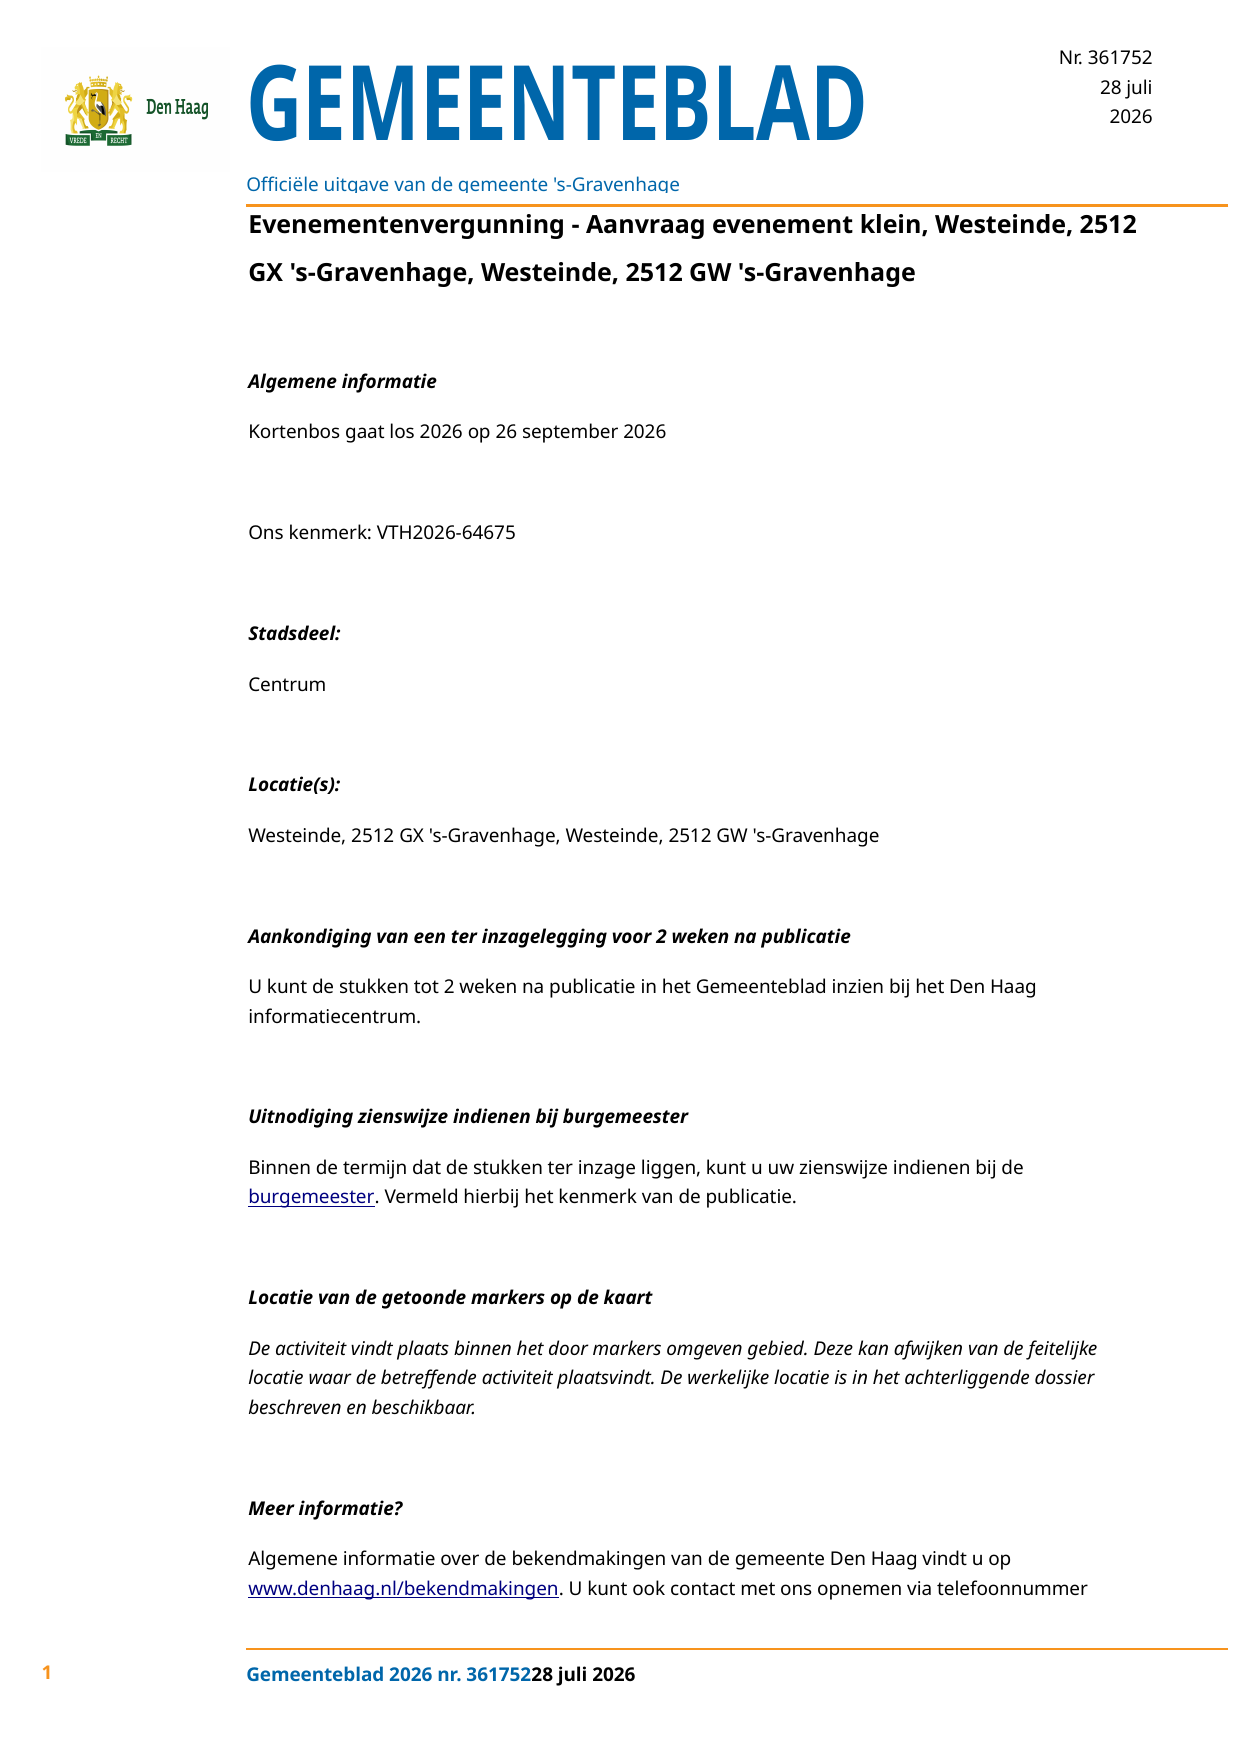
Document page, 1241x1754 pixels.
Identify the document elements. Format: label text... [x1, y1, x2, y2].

picture [41, 47, 231, 172]
text Ons kenmerk: VTH2026-64675 [248, 519, 1152, 545]
text Algemene informatie over de bekendmakingen van de gemeente Den Haag vindt u op www.denhaag.nl/bekendmakingen. U kunt ook contact met ons opnemen via telefoonnummer [248, 1545, 1152, 1601]
text U kunt de stukken tot 2 weken na publicatie in het Gemeenteblad inzien bij het Den Haag informatiecentrum. [248, 973, 1152, 1029]
text Aankondiging van een ter inzagelegging voor 2 weken na publicatie [248, 923, 1152, 949]
text Binnen de termijn dat de stukken ter inzage liggen, kunt u uw zienswijze indienen bij de burgemeester. Vermeld hierbij het kenmerk van de publicatie. [248, 1154, 1152, 1209]
text Centrum [248, 671, 1152, 697]
text De activiteit vindt plaats binnen het door markers omgeven gebied. Deze kan afwijken van de feitelijke locatie waar de betreffende activiteit plaatsvindt. De werkelijke locatie is in het achterliggende dossier beschreven en beschikbaar. [248, 1335, 1152, 1420]
text Locatie(s): [248, 772, 1152, 797]
text Kortenbos gaat los 2026 op 26 september 2026 [248, 419, 1152, 444]
text Locatie van de getoonde markers op de kaart [248, 1284, 1152, 1310]
text Stadsdeel: [248, 620, 1152, 646]
text Uitnodiging zienswijze indienen bij burgemeester [248, 1104, 1152, 1129]
text Meer informatie? [248, 1495, 1152, 1521]
text Evenementenvergunning - Aanvraag evenement klein, Westeinde, 2512 GX 's-Gravenhage, Westeinde, 2512 GW 's-Gravenhage [248, 207, 1152, 288]
text Algemene informatie [248, 368, 1152, 394]
text Westeinde, 2512 GX 's-Gravenhage, Westeinde, 2512 GW 's-Gravenhage [248, 822, 1152, 848]
